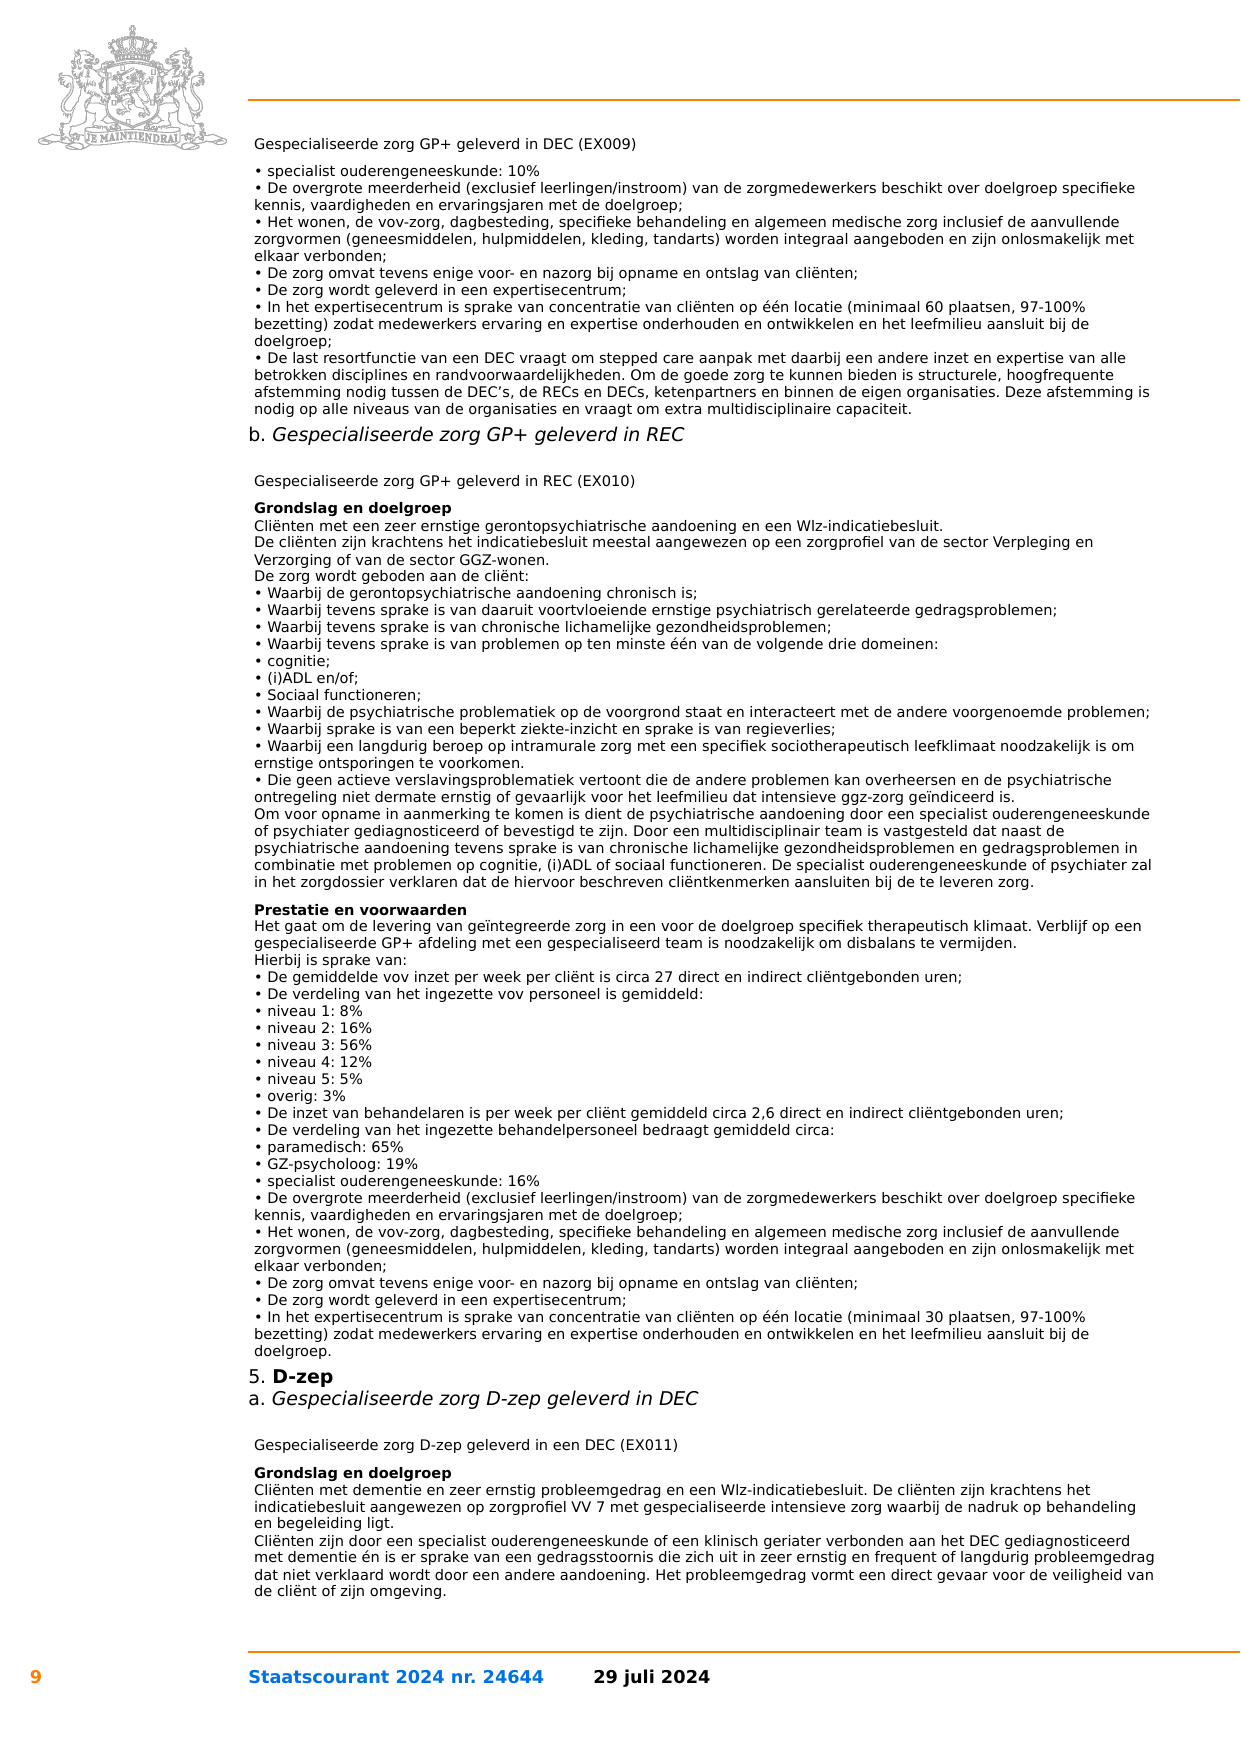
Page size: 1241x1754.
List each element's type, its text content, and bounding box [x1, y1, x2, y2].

table_cell • specialist ouderengeneeskunde: 10% • De overgrote meerderheid (exclusief leerlingen/instroom) van de zorgmedewerkers beschikt over doelgroep specifieke kennis, vaardigheden en ervaringsjaren met de doelgroep; • Het wonen, de vov-zorg, dagbesteding, specifieke behandeling en algemeen medische zorg inclusief de aanvullende zorgvormen (geneesmiddelen, hulpmiddelen, kleding, tandarts) worden integraal aangeboden en zijn onlosmakelijk met elkaar verbonden; • De zorg omvat tevens enige voor- en nazorg bij opname en ontslag van cliënten; • De zorg wordt geleverd in een expertisecentrum; • In het expertisecentrum is sprake van concentratie van cliënten op één locatie (minimaal 60 plaatsen, 97-100% bezetting) zodat medewerkers ervaring en expertise onderhouden en ontwikkelen en het leefmilieu aansluit bij de doelgroep; • De last resortfunctie van een DEC vraagt om stepped care aanpak met daarbij een andere inzet en expertise van alle betrokken disciplines en randvoorwaardelijkheden. Om de goede zorg te kunnen bieden is structurele, hoogfrequente afstemming nodig tussen de DEC’s, de RECs en DECs, ketenpartners en binnen de eigen organisaties. Deze afstemming is nodig op alle niveaus van de organisaties en vraagt om extra multidisciplinaire capaciteit. [249, 158, 1163, 422]
text 5. D-zep [248, 1366, 1163, 1387]
table_header Gespecialiseerde zorg GP+ geleverd in REC (EX010) [249, 468, 1163, 495]
table_cell Grondslag en doelgroep Cliënten met een zeer ernstige gerontopsychiatrische aandoening en een Wlz-indicatiebesluit. De cliënten zijn krachtens het indicatiebesluit meestal aangewezen op een zorgprofiel van de sector Verpleging en Verzorging of van de sector GGZ-wonen. De zorg wordt geboden aan de cliënt: • Waarbij de gerontopsychiatrische aandoening chronisch is; • Waarbij tevens sprake is van daaruit voortvloeiende ernstige psychiatrisch gerelateerde gedragsproblemen; • Waarbij tevens sprake is van chronische lichamelijke gezondheidsproblemen; • Waarbij tevens sprake is van problemen op ten minste één van de volgende drie domeinen: • cognitie; • (i)ADL en/of; • Sociaal functioneren; • Waarbij de psychiatrische problematiek op de voorgrond staat en interacteert met de andere voorgenoemde problemen; • Waarbij sprake is van een beperkt ziekte-inzicht en sprake is van regieverlies; • Waarbij een langdurig beroep op intramurale zorg met een specifiek sociotherapeutisch leefklimaat noodzakelijk is om ernstige ontsporingen te voorkomen. • Die geen actieve verslavingsproblematiek vertoont die de andere problemen kan overheersen en de psychiatrische ontregeling niet dermate ernstig of gevaarlijk voor het leefmilieu dat intensieve ggz-zorg geïndiceerd is. Om voor opname in aanmerking te komen is dient de psychiatrische aandoening door een specialist ouderengeneeskunde of psychiater gediagnosticeerd of bevestigd te zijn. Door een multidisciplinair team is vastgesteld dat naast de psychiatrische aandoening tevens sprake is van chronische lichamelijke gezondheidsproblemen en gedragsproblemen in combinatie met problemen op cognitie, (i)ADL of sociaal functioneren. De specialist ouderengeneeskunde of psychiater zal in het zorgdossier verklaren dat de hiervoor beschreven cliëntkenmerken aansluiten bij de te leveren zorg. [249, 496, 1163, 896]
text a. Gespecialiseerde zorg D-zep geleverd in DEC [248, 1387, 1163, 1409]
table_header Gespecialiseerde zorg GP+ geleverd in DEC (EX009) [249, 131, 1163, 157]
table_header Gespecialiseerde zorg D-zep geleverd in een DEC (EX011) [249, 1433, 1163, 1459]
text b. Gespecialiseerde zorg GP+ geleverd in REC [248, 424, 1163, 445]
table_cell Grondslag en doelgroep Cliënten met dementie en zeer ernstig probleemgedrag en een Wlz-indicatiebesluit. De cliënten zijn krachtens het indicatiebesluit aangewezen op zorgprofiel VV 7 met gespecialiseerde intensieve zorg waarbij de nadruk op behandeling en begeleiding ligt. Cliënten zijn door een specialist ouderengeneeskunde of een klinisch geriater verbonden aan het DEC gediagnosticeerd met dementie én is er sprake van een gedragsstoornis die zich uit in zeer ernstig en frequent of langdurig probleemgedrag dat niet verklaard wordt door een andere aandoening. Het probleemgedrag vormt een direct gevaar voor de veiligheid van de cliënt of zijn omgeving. [249, 1460, 1163, 1605]
picture [38, 25, 227, 150]
table_cell Prestatie en voorwaarden Het gaat om de levering van geïntegreerde zorg in een voor de doelgroep specifiek therapeutisch klimaat. Verblijf op een gespecialiseerde GP+ afdeling met een gespecialiseerd team is noodzakelijk om disbalans te vermijden. Hierbij is sprake van: • De gemiddelde vov inzet per week per cliënt is circa 27 direct en indirect cliëntgebonden uren; • De verdeling van het ingezette vov personeel is gemiddeld: • niveau 1: 8% • niveau 2: 16% • niveau 3: 56% • niveau 4: 12% • niveau 5: 5% • overig: 3% • De inzet van behandelaren is per week per cliënt gemiddeld circa 2,6 direct en indirect cliëntgebonden uren; • De verdeling van het ingezette behandelpersoneel bedraagt gemiddeld circa: • paramedisch: 65% • GZ-psycholoog: 19% • specialist ouderengeneeskunde: 16% • De overgrote meerderheid (exclusief leerlingen/instroom) van de zorgmedewerkers beschikt over doelgroep specifieke kennis, vaardigheden en ervaringsjaren met de doelgroep; • Het wonen, de vov-zorg, dagbesteding, specifieke behandeling en algemeen medische zorg inclusief de aanvullende zorgvormen (geneesmiddelen, hulpmiddelen, kleding, tandarts) worden integraal aangeboden en zijn onlosmakelijk met elkaar verbonden; • De zorg omvat tevens enige voor- en nazorg bij opname en ontslag van cliënten; • De zorg wordt geleverd in een expertisecentrum; • In het expertisecentrum is sprake van concentratie van cliënten op één locatie (minimaal 30 plaatsen, 97-100% bezetting) zodat medewerkers ervaring en expertise onderhouden en ontwikkelen en het leefmilieu aansluit bij de doelgroep. [249, 897, 1163, 1364]
